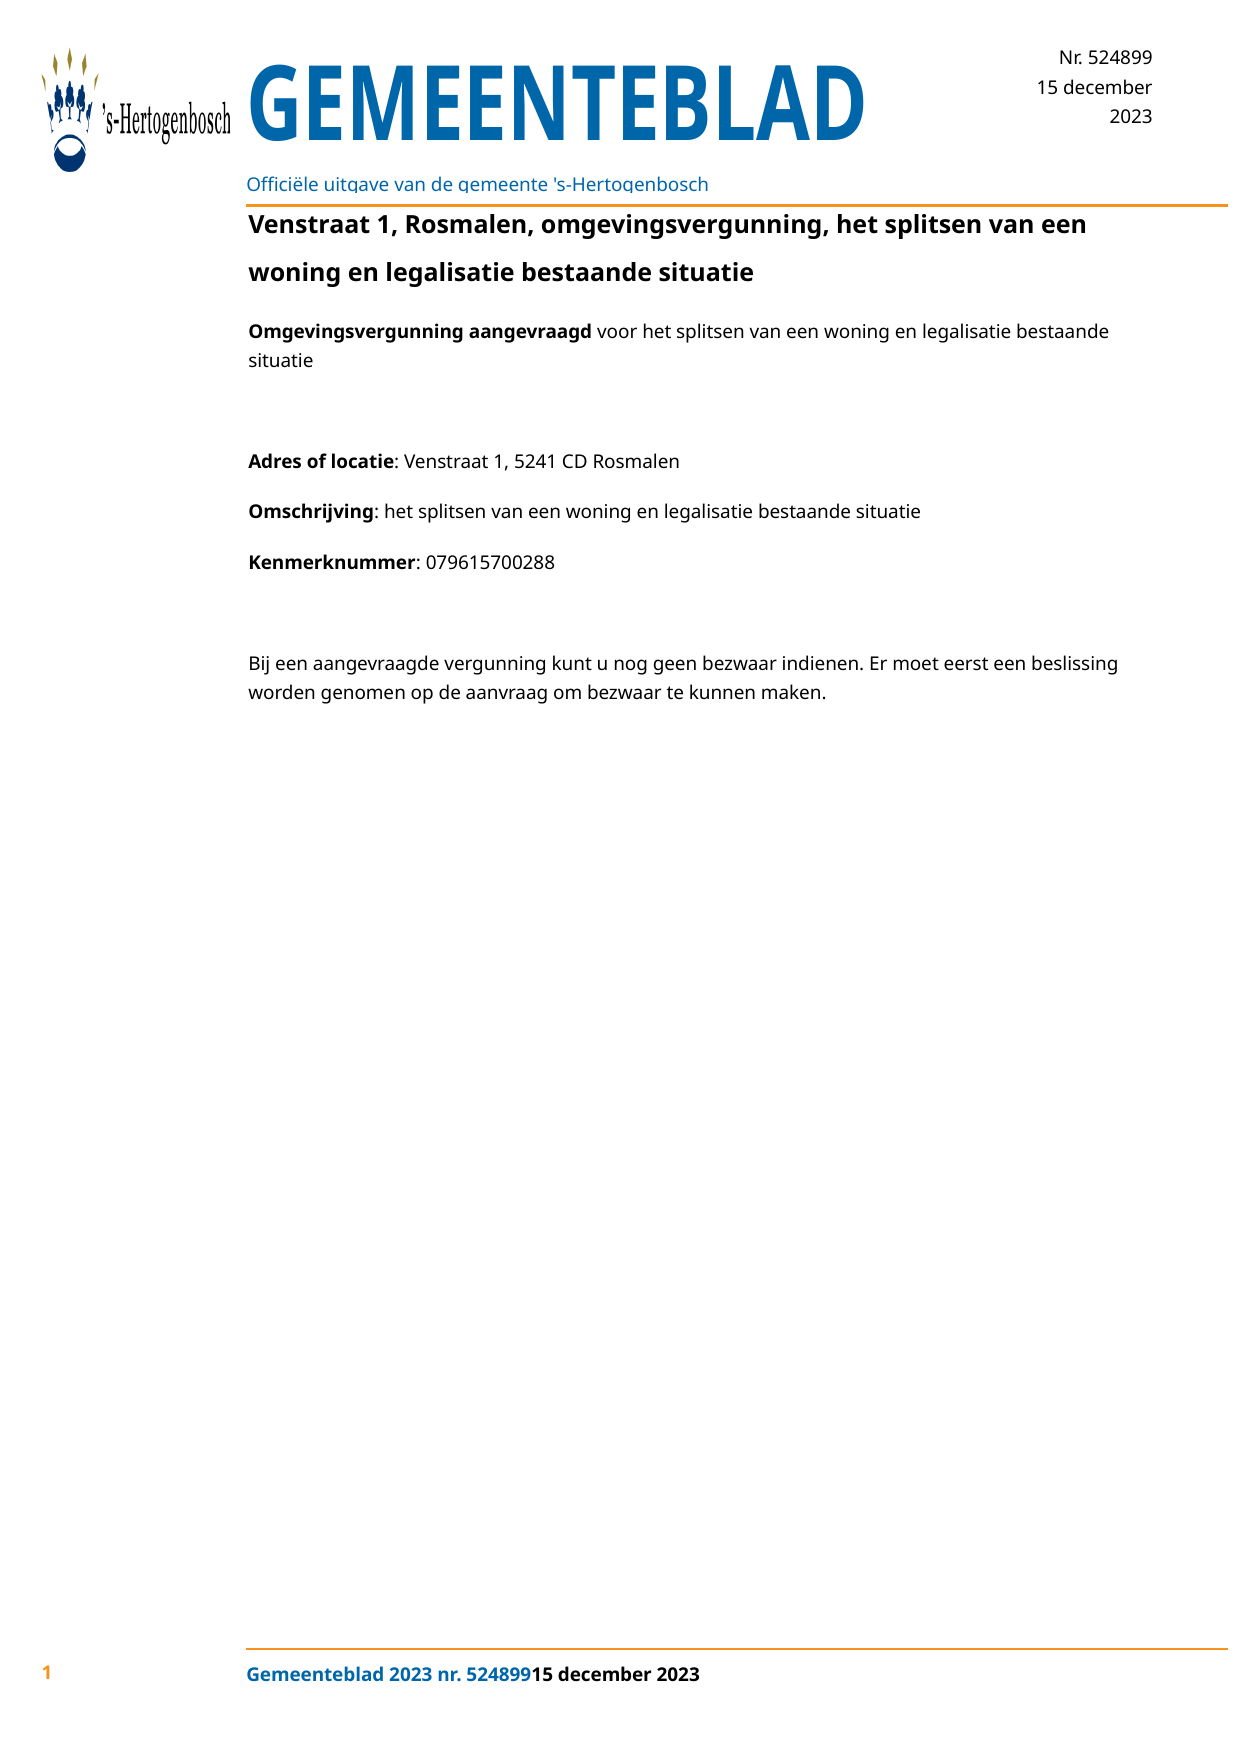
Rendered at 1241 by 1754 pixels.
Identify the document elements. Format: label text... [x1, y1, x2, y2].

text Omschrijving: het splitsen van een woning en legalisatie bestaande situatie [248, 499, 1152, 524]
text Kenmerknummer: 079615700288 [248, 549, 1152, 575]
text Venstraat 1, Rosmalen, omgevingsvergunning, het splitsen van een woning en legalisatie bestaande situatie [248, 207, 1152, 288]
text Adres of locatie: Venstraat 1, 5241 CD Rosmalen [248, 448, 1152, 474]
text Omgevingsvergunning aangevraagd voor het splitsen van een woning en legalisatie bestaande situatie [248, 318, 1152, 373]
picture [41, 47, 231, 172]
text Bij een aangevraagde vergunning kunt u nog geen bezwaar indienen. Er moet eerst een beslissing worden genomen op de aanvraag om bezwaar te kunnen maken. [248, 650, 1152, 705]
